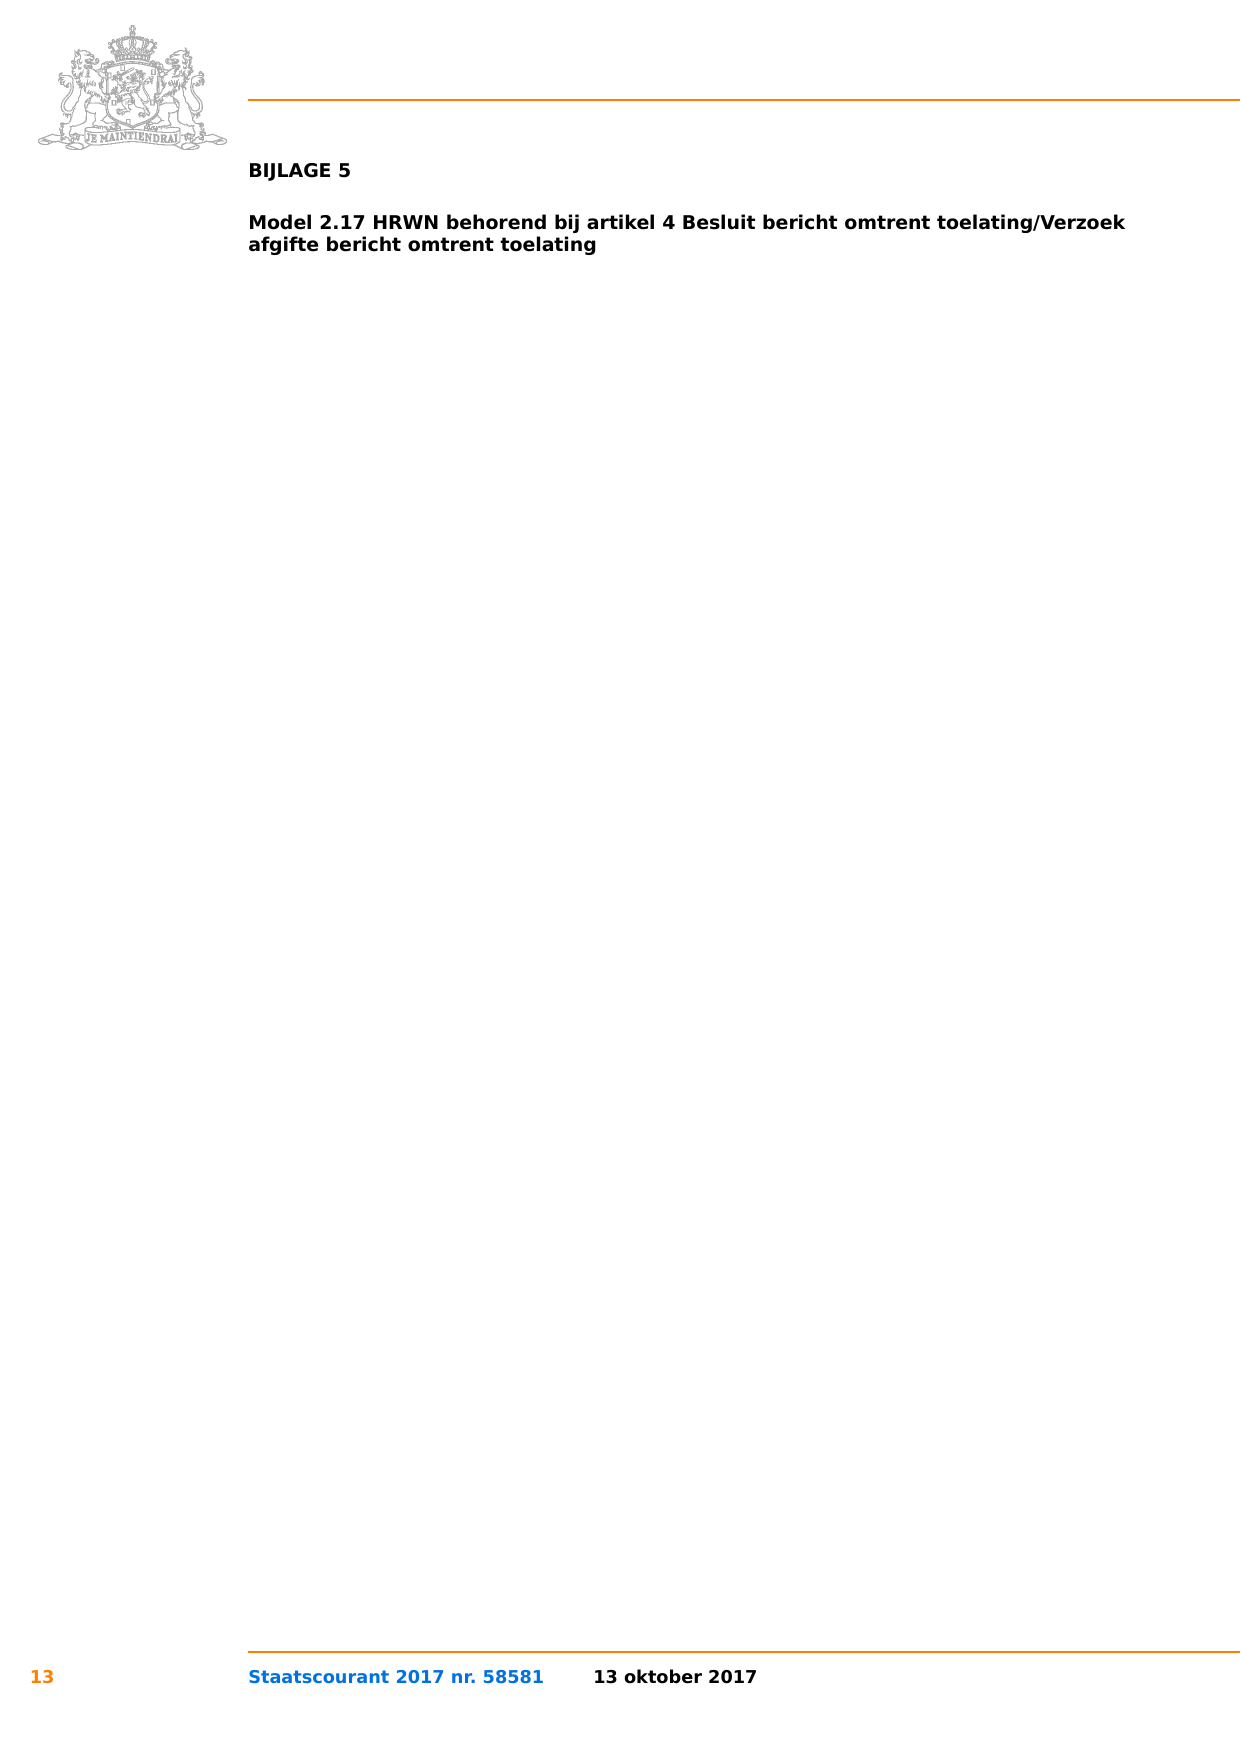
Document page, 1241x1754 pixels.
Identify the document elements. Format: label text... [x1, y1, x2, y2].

picture [38, 25, 227, 150]
subtitle Model 2.17 HRWN behorend bij artikel 4 Besluit bericht omtrent toelating/Verzoek afgifte bericht omtrent toelating [248, 212, 1163, 256]
subtitle BIJLAGE 5 [248, 160, 1163, 182]
